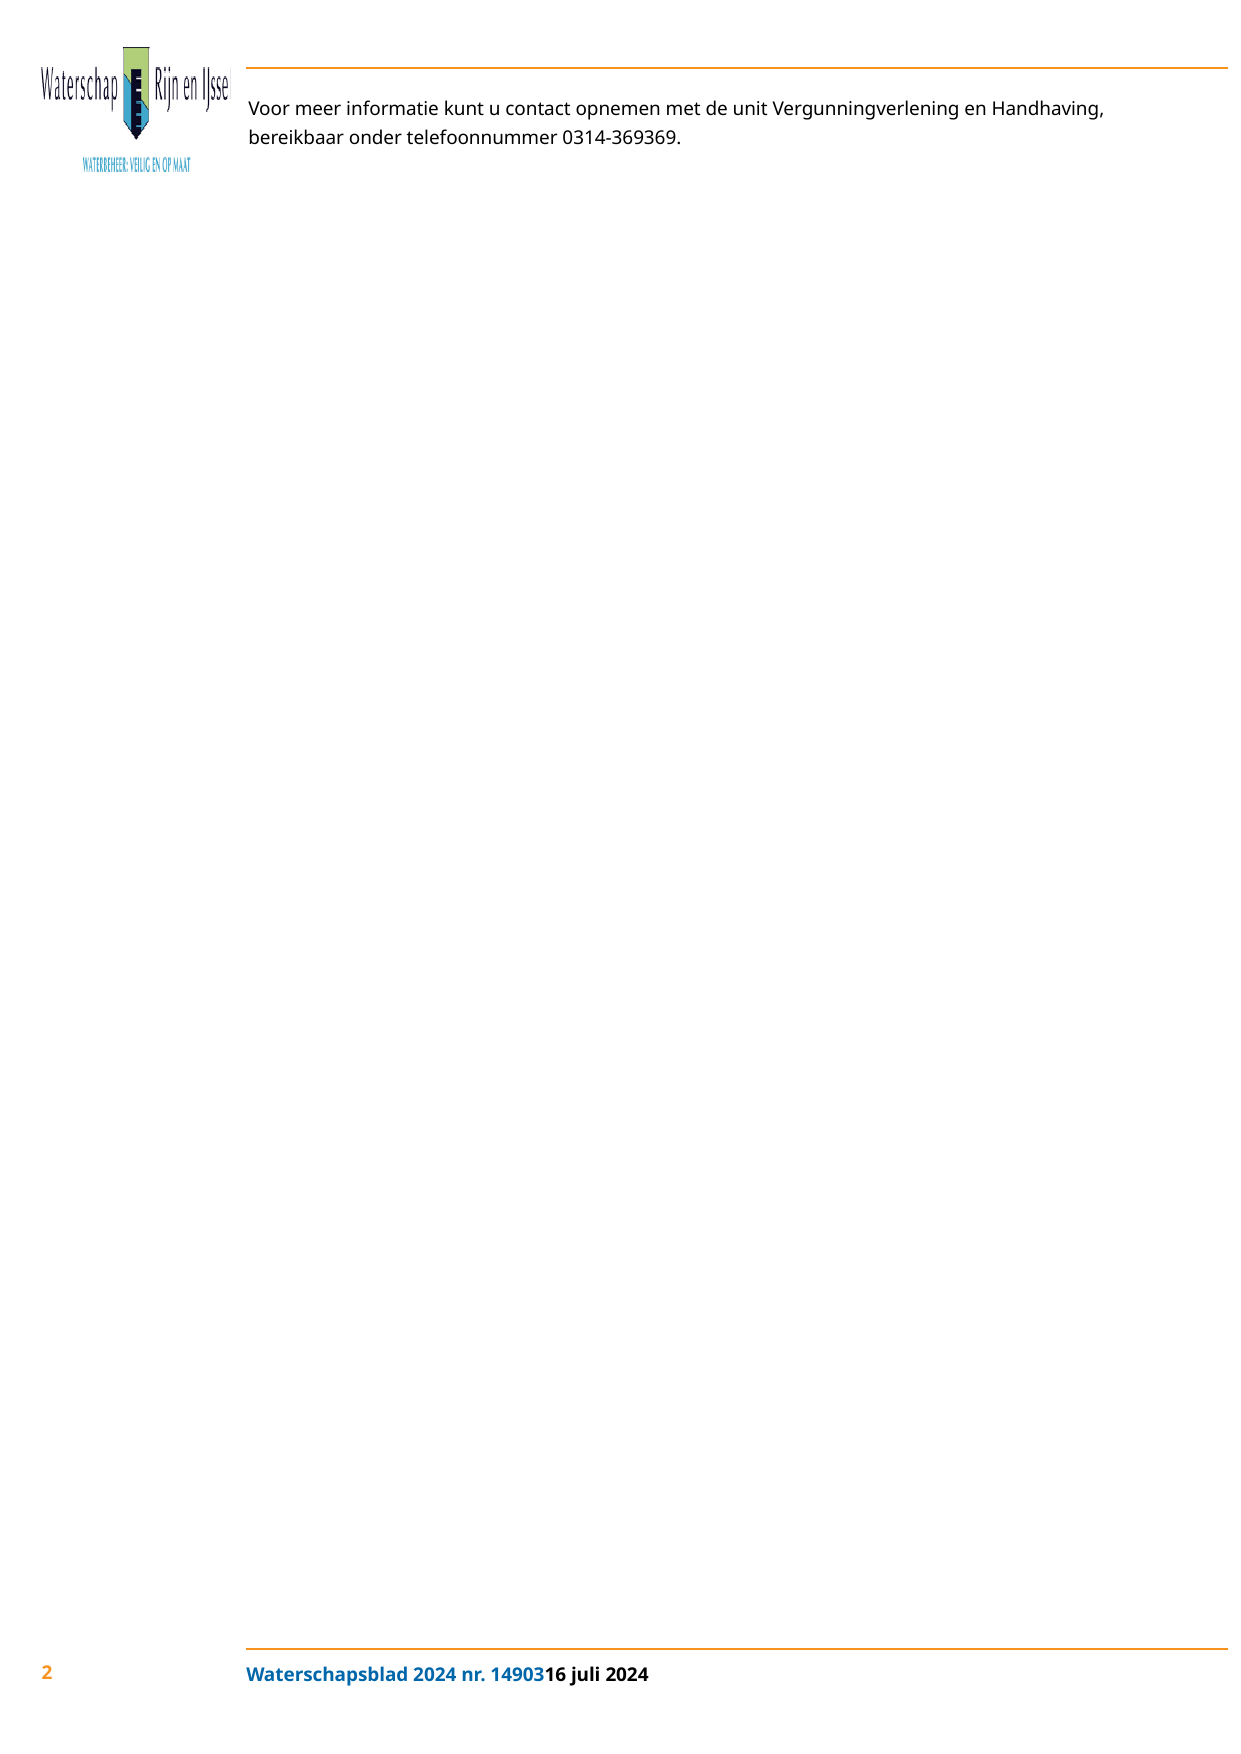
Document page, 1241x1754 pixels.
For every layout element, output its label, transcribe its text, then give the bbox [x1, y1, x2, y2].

text Voor meer informatie kunt u contact opnemen met de unit Vergunningverlening en Handhaving, bereikbaar onder telefoonnummer 0314-369369. [248, 95, 1152, 150]
picture [41, 47, 231, 172]
